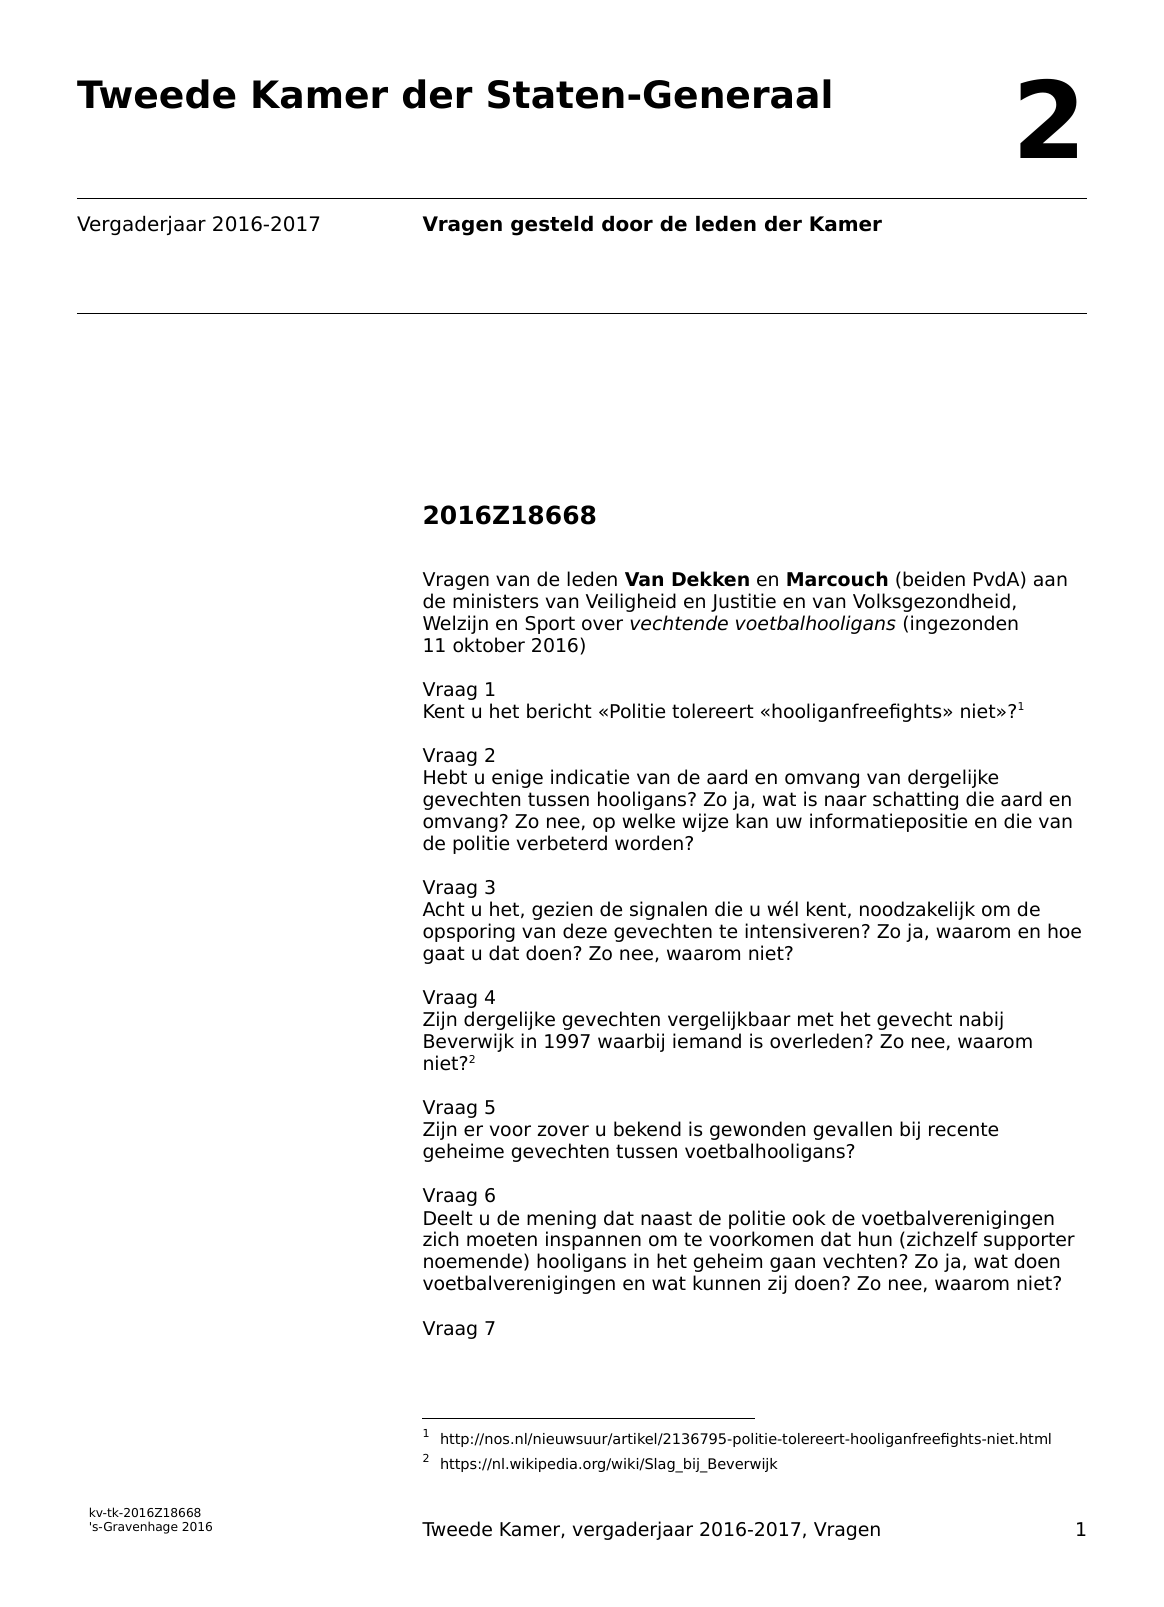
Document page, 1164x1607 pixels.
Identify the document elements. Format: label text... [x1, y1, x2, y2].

text Acht u het, gezien de signalen die u wél kent, noodzakelijk om de opsporing van deze gevechten te intensiveren? Zo ja, waarom en hoe gaat u dat doen? Zo nee, waarom niet? [422, 899, 1087, 965]
table_cell Vergaderjaar 2016-2017 [77, 199, 422, 313]
table_header Tweede Kamer der Staten-Generaal [77, 59, 886, 198]
text http://nos.nl/nieuwsuur/artikel/2136795-politie-tolereert-hooliganfreefights-niet.html [422, 1427, 1087, 1449]
text Hebt u enige indicatie van de aard en omvang van dergelijke gevechten tussen hooligans? Zo ja, wat is naar schatting die aard en omvang? Zo nee, op welke wijze kan uw informatiepositie en die van de politie verbeterd worden? [422, 767, 1087, 855]
text Vraag 7 [422, 1317, 1087, 1339]
text Vraag 5 [422, 1097, 1087, 1119]
text Vraag 6 [422, 1185, 1087, 1207]
text Vraag 1 [422, 679, 1087, 701]
text Kent u het bericht «Politie tolereert «hooliganfreefights» niet»? [422, 701, 1087, 723]
text Zijn dergelijke gevechten vergelijkbaar met het gevecht nabij Beverwijk in 1997 waarbij iemand is overleden? Zo nee, waarom niet? [422, 1009, 1087, 1075]
text Vraag 2 [422, 745, 1087, 767]
text kv-tk-2016Z18668 [88, 1506, 323, 1520]
text Vragen van de leden Van Dekken en Marcouch (beiden PvdA) aan de ministers van Veiligheid en Justitie en van Volksgezondheid, Welzijn en Sport over vechtende voetbalhooligans (ingezonden 11 oktober 2016) [422, 569, 1087, 657]
text Deelt u de mening dat naast de politie ook de voetbalverenigingen zich moeten inspannen om te voorkomen dat hun (zichzelf supporter noemende) hooligans in het geheim gaan vechten? Zo ja, wat doen voetbalverenigingen en wat kunnen zij doen? Zo nee, waarom niet? [422, 1207, 1087, 1295]
text 2016Z18668 [422, 501, 1087, 531]
text Vraag 4 [422, 987, 1087, 1009]
text 's-Gravenhage 2016 [88, 1520, 323, 1534]
text Zijn er voor zover u bekend is gewonden gevallen bij recente geheime gevechten tussen voetbalhooligans? [422, 1119, 1087, 1163]
table_cell Vragen gesteld door de leden der Kamer [422, 199, 1087, 313]
text Vraag 3 [422, 877, 1087, 899]
text https://nl.wikipedia.org/wiki/Slag_bij_Beverwijk [422, 1452, 1087, 1474]
table_header 2 [886, 59, 1087, 198]
